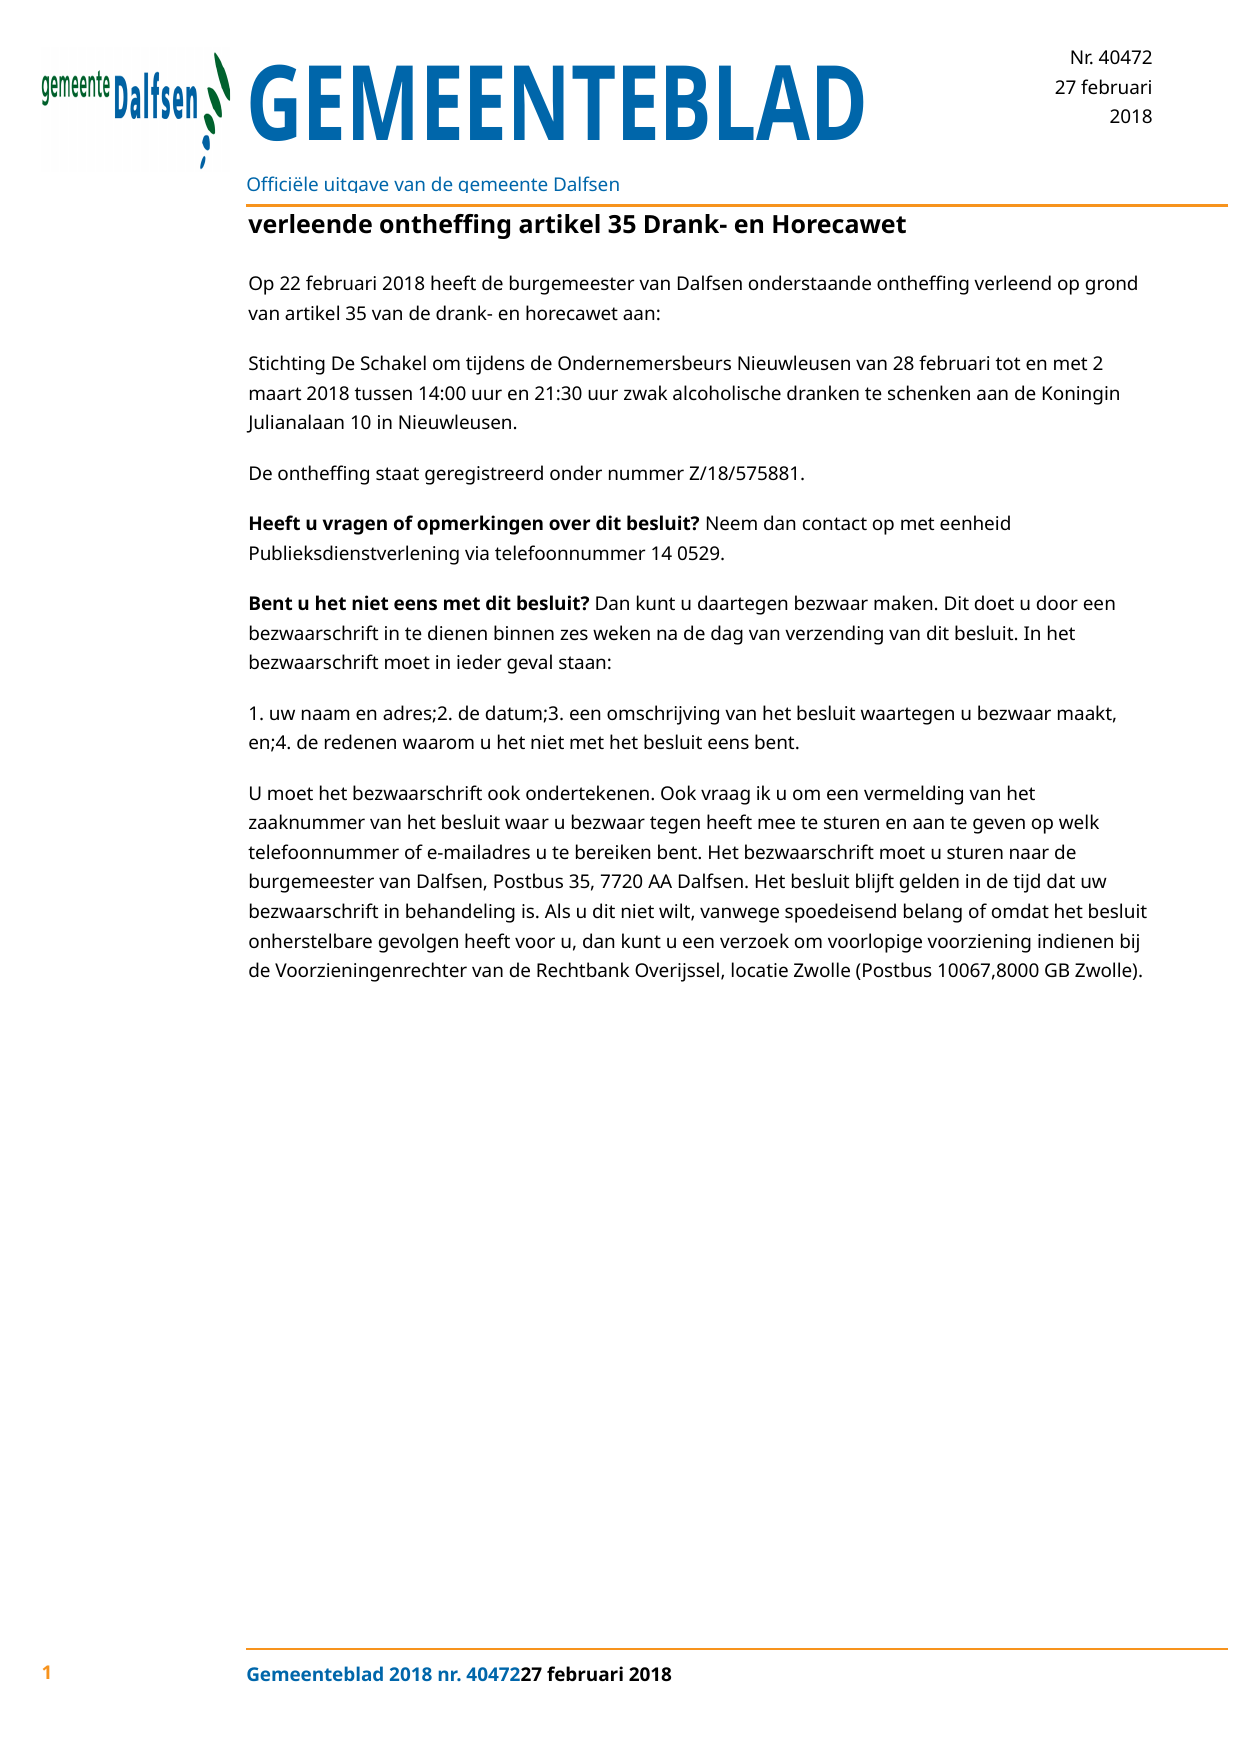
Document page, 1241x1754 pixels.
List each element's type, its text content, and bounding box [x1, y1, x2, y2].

picture [41, 47, 231, 172]
text 1. uw naam en adres;2. de datum;3. een omschrijving van het besluit waartegen u bezwaar maakt, en;4. de redenen waarom u het niet met het besluit eens bent. [248, 700, 1152, 755]
text Bent u het niet eens met dit besluit? Dan kunt u daartegen bezwaar maken. Dit doet u door een bezwaarschrift in te dienen binnen zes weken na de dag van verzending van dit besluit. In het bezwaarschrift moet in ieder geval staan: [248, 590, 1152, 675]
text Op 22 februari 2018 heeft de burgemeester van Dalfsen onderstaande ontheffing verleend op grond van artikel 35 van de drank- en horecawet aan: [248, 270, 1152, 326]
text U moet het bezwaarschrift ook ondertekenen. Ook vraag ik u om een vermelding van het zaaknummer van het besluit waar u bezwaar tegen heeft mee te sturen en aan te geven op welk telefoonnummer of e-mailadres u te bereiken bent. Het bezwaarschrift moet u sturen naar de burgemeester van Dalfsen, Postbus 35, 7720 AA Dalfsen. Het besluit blijft gelden in de tijd dat uw bezwaarschrift in behandeling is. Als u dit niet wilt, vanwege spoedeisend belang of omdat het besluit onherstelbare gevolgen heeft voor u, dan kunt u een verzoek om voorlopige voorziening indienen bij de Voorzieningenrechter van de Rechtbank Overijssel, locatie Zwolle (Postbus 10067,8000 GB Zwolle). [248, 780, 1152, 983]
text De ontheffing staat geregistreerd onder nummer Z/18/575881. [248, 460, 1152, 486]
text Heeft u vragen of opmerkingen over dit besluit? Neem dan contact op met eenheid Publieksdienstverlening via telefoonnummer 14 0529. [248, 510, 1152, 566]
text verleende ontheffing artikel 35 Drank- en Horecawet [248, 207, 1152, 241]
text Stichting De Schakel om tijdens de Ondernemersbeurs Nieuwleusen van 28 februari tot en met 2 maart 2018 tussen 14:00 uur en 21:30 uur zwak alcoholische dranken te schenken aan de Koningin Julianalaan 10 in Nieuwleusen. [248, 350, 1152, 435]
